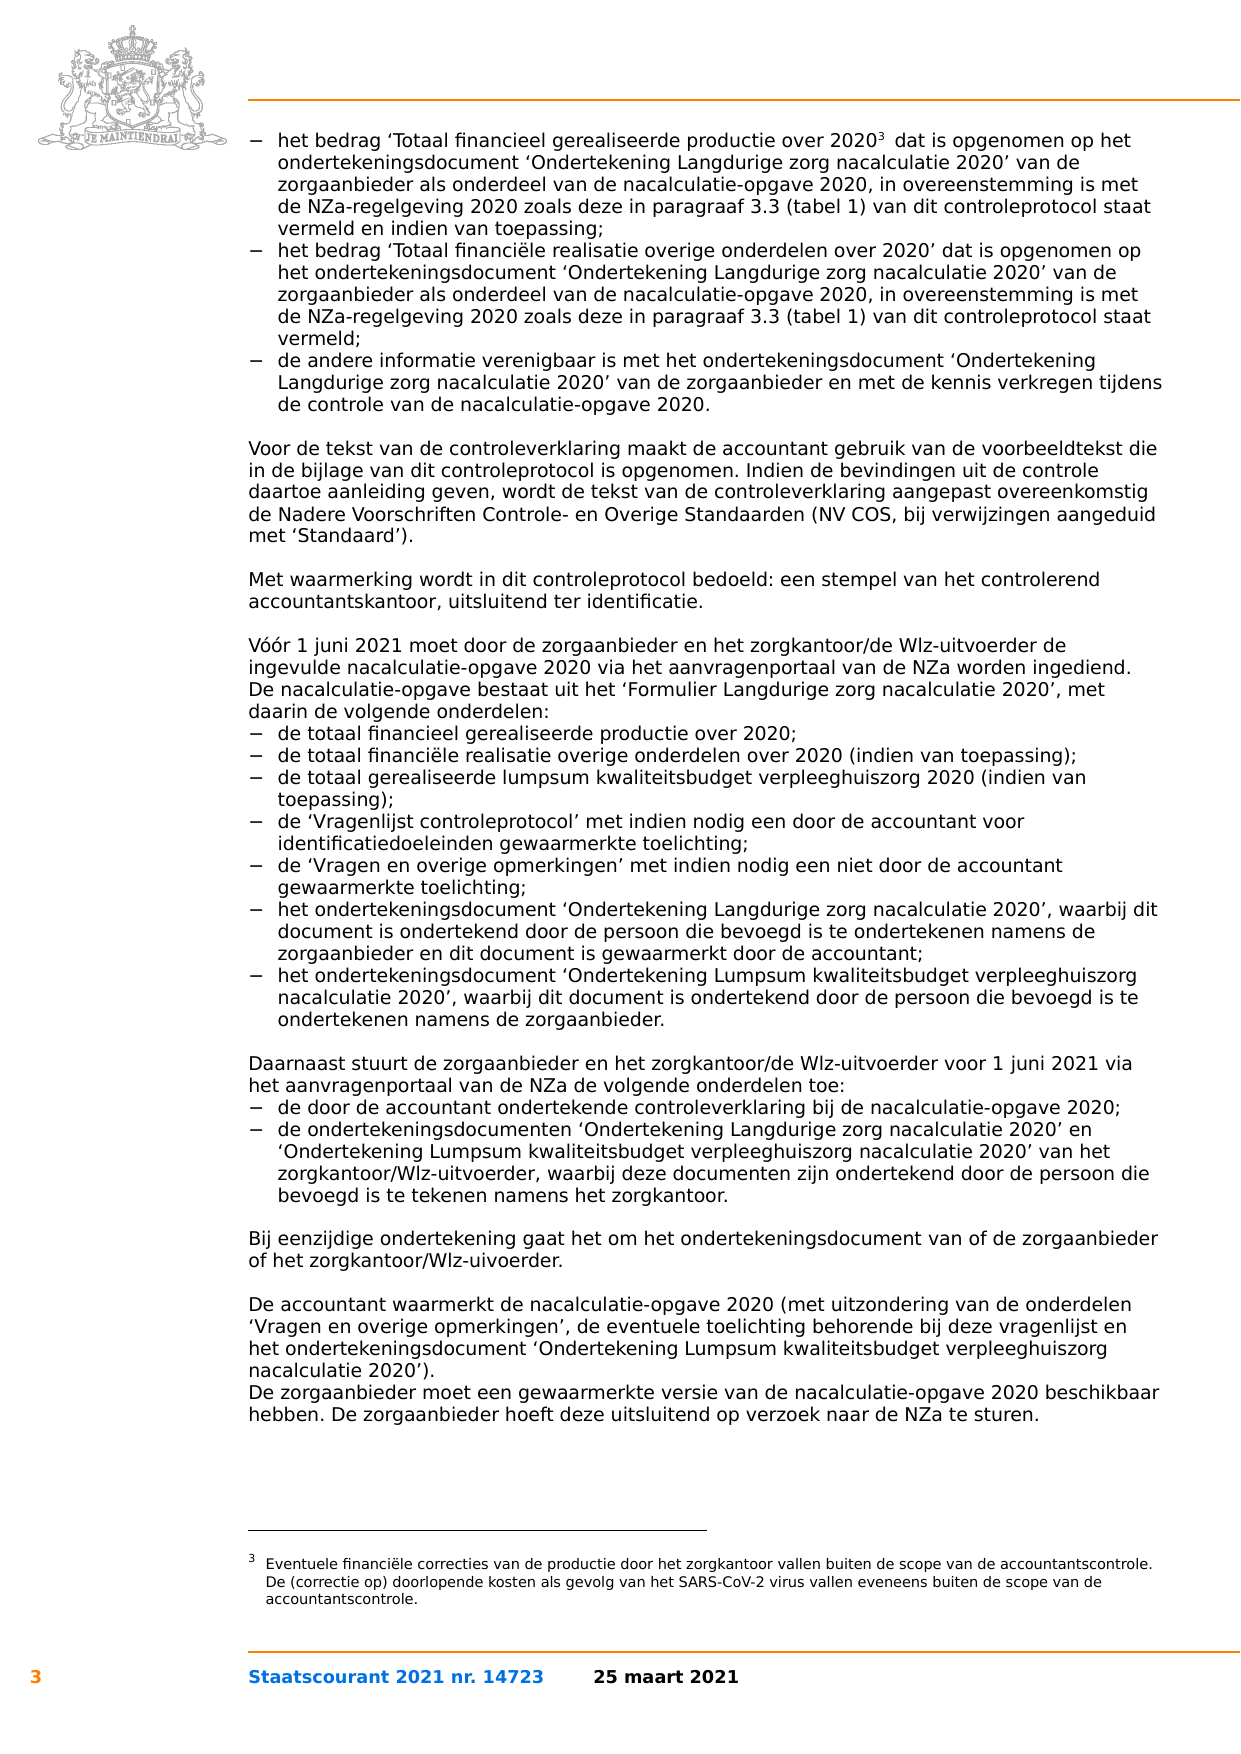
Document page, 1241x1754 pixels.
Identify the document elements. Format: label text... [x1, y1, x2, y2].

text − het bedrag ‘Totaal financiële realisatie overige onderdelen over 2020’ dat is opgenomen op het ondertekeningsdocument ‘Ondertekening Langdurige zorg nacalculatie 2020’ van de zorgaanbieder als onderdeel van de nacalculatie-opgave 2020, in overeenstemming is met de NZa-regelgeving 2020 zoals deze in paragraaf 3.3 (tabel 1) van dit controleprotocol staat vermeld; [248, 240, 1163, 350]
text Bij eenzijdige ondertekening gaat het om het ondertekeningsdocument van of de zorgaanbieder of het zorgkantoor/Wlz-uivoerder. [248, 1228, 1163, 1272]
text − de totaal gerealiseerde lumpsum kwaliteitsbudget verpleeghuiszorg 2020 (indien van toepassing); [248, 767, 1163, 811]
text Met waarmerking wordt in dit controleprotocol bedoeld: een stempel van het controlerend accountantskantoor, uitsluitend ter identificatie. [248, 569, 1163, 613]
text Vóór 1 juni 2021 moet door de zorgaanbieder en het zorgkantoor/de Wlz-uitvoerder de ingevulde nacalculatie-opgave 2020 via het aanvragenportaal van de NZa worden ingediend. De nacalculatie-opgave bestaat uit het ‘Formulier Langdurige zorg nacalculatie 2020’, met daarin de volgende onderdelen: [248, 635, 1163, 723]
text Daarnaast stuurt de zorgaanbieder en het zorgkantoor/de Wlz-uitvoerder voor 1 juni 2021 via het aanvragenportaal van de NZa de volgende onderdelen toe: [248, 1053, 1163, 1097]
picture [38, 25, 227, 150]
text − de ondertekeningsdocumenten ‘Ondertekening Langdurige zorg nacalculatie 2020’ en ‘Ondertekening Lumpsum kwaliteitsbudget verpleeghuiszorg nacalculatie 2020’ van het zorgkantoor/Wlz-uitvoerder, waarbij deze documenten zijn ondertekend door de persoon die bevoegd is te tekenen namens het zorgkantoor. [248, 1118, 1163, 1206]
text − de ‘Vragen en overige opmerkingen’ met indien nodig een niet door de accountant gewaarmerkte toelichting; [248, 855, 1163, 899]
text − de ‘Vragenlijst controleprotocol’ met indien nodig een door de accountant voor identificatiedoeleinden gewaarmerkte toelichting; [248, 811, 1163, 855]
text − de totaal financieel gerealiseerde productie over 2020; [248, 723, 1163, 745]
text − het ondertekeningsdocument ‘Ondertekening Langdurige zorg nacalculatie 2020’, waarbij dit document is ondertekend door de persoon die bevoegd is te ondertekenen namens de zorgaanbieder en dit document is gewaarmerkt door de accountant; [248, 899, 1163, 965]
text Eventuele financiële correcties van de productie door het zorgkantoor vallen buiten de scope van de accountantscontrole. De (correctie op) doorlopende kosten als gevolg van het SARS-CoV-2 virus vallen eveneens buiten de scope van de accountantscontrole. [248, 1552, 1163, 1608]
text − het ondertekeningsdocument ‘Ondertekening Lumpsum kwaliteitsbudget verpleeghuiszorg nacalculatie 2020’, waarbij dit document is ondertekend door de persoon die bevoegd is te ondertekenen namens de zorgaanbieder. [248, 965, 1163, 1031]
text Voor de tekst van de controleverklaring maakt de accountant gebruik van de voorbeeldtekst die in de bijlage van dit controleprotocol is opgenomen. Indien de bevindingen uit de controle daartoe aanleiding geven, wordt de tekst van de controleverklaring aangepast overeenkomstig de Nadere Voorschriften Controle- en Overige Standaarden (NV COS, bij verwijzingen aangeduid met ‘Standaard’). [248, 437, 1163, 547]
text De zorgaanbieder moet een gewaarmerkte versie van de nacalculatie-opgave 2020 beschikbaar hebben. De zorgaanbieder hoeft deze uitsluitend op verzoek naar de NZa te sturen. [248, 1382, 1163, 1426]
text − de totaal financiële realisatie overige onderdelen over 2020 (indien van toepassing); [248, 745, 1163, 767]
text − de door de accountant ondertekende controleverklaring bij de nacalculatie-opgave 2020; [248, 1097, 1163, 1118]
text − de andere informatie verenigbaar is met het ondertekeningsdocument ‘Ondertekening Langdurige zorg nacalculatie 2020’ van de zorgaanbieder en met de kennis verkregen tijdens de controle van de nacalculatie-opgave 2020. [248, 350, 1163, 416]
text − het bedrag ‘Totaal financieel gerealiseerde productie over 2020 dat is opgenomen op het ondertekeningsdocument ‘Ondertekening Langdurige zorg nacalculatie 2020’ van de zorgaanbieder als onderdeel van de nacalculatie-opgave 2020, in overeenstemming is met de NZa-regelgeving 2020 zoals deze in paragraaf 3.3 (tabel 1) van dit controleprotocol staat vermeld en indien van toepassing; [248, 130, 1163, 240]
text De accountant waarmerkt de nacalculatie-opgave 2020 (met uitzondering van de onderdelen ‘Vragen en overige opmerkingen’, de eventuele toelichting behorende bij deze vragenlijst en het ondertekeningsdocument ‘Ondertekening Lumpsum kwaliteitsbudget verpleeghuiszorg nacalculatie 2020’). [248, 1294, 1163, 1382]
